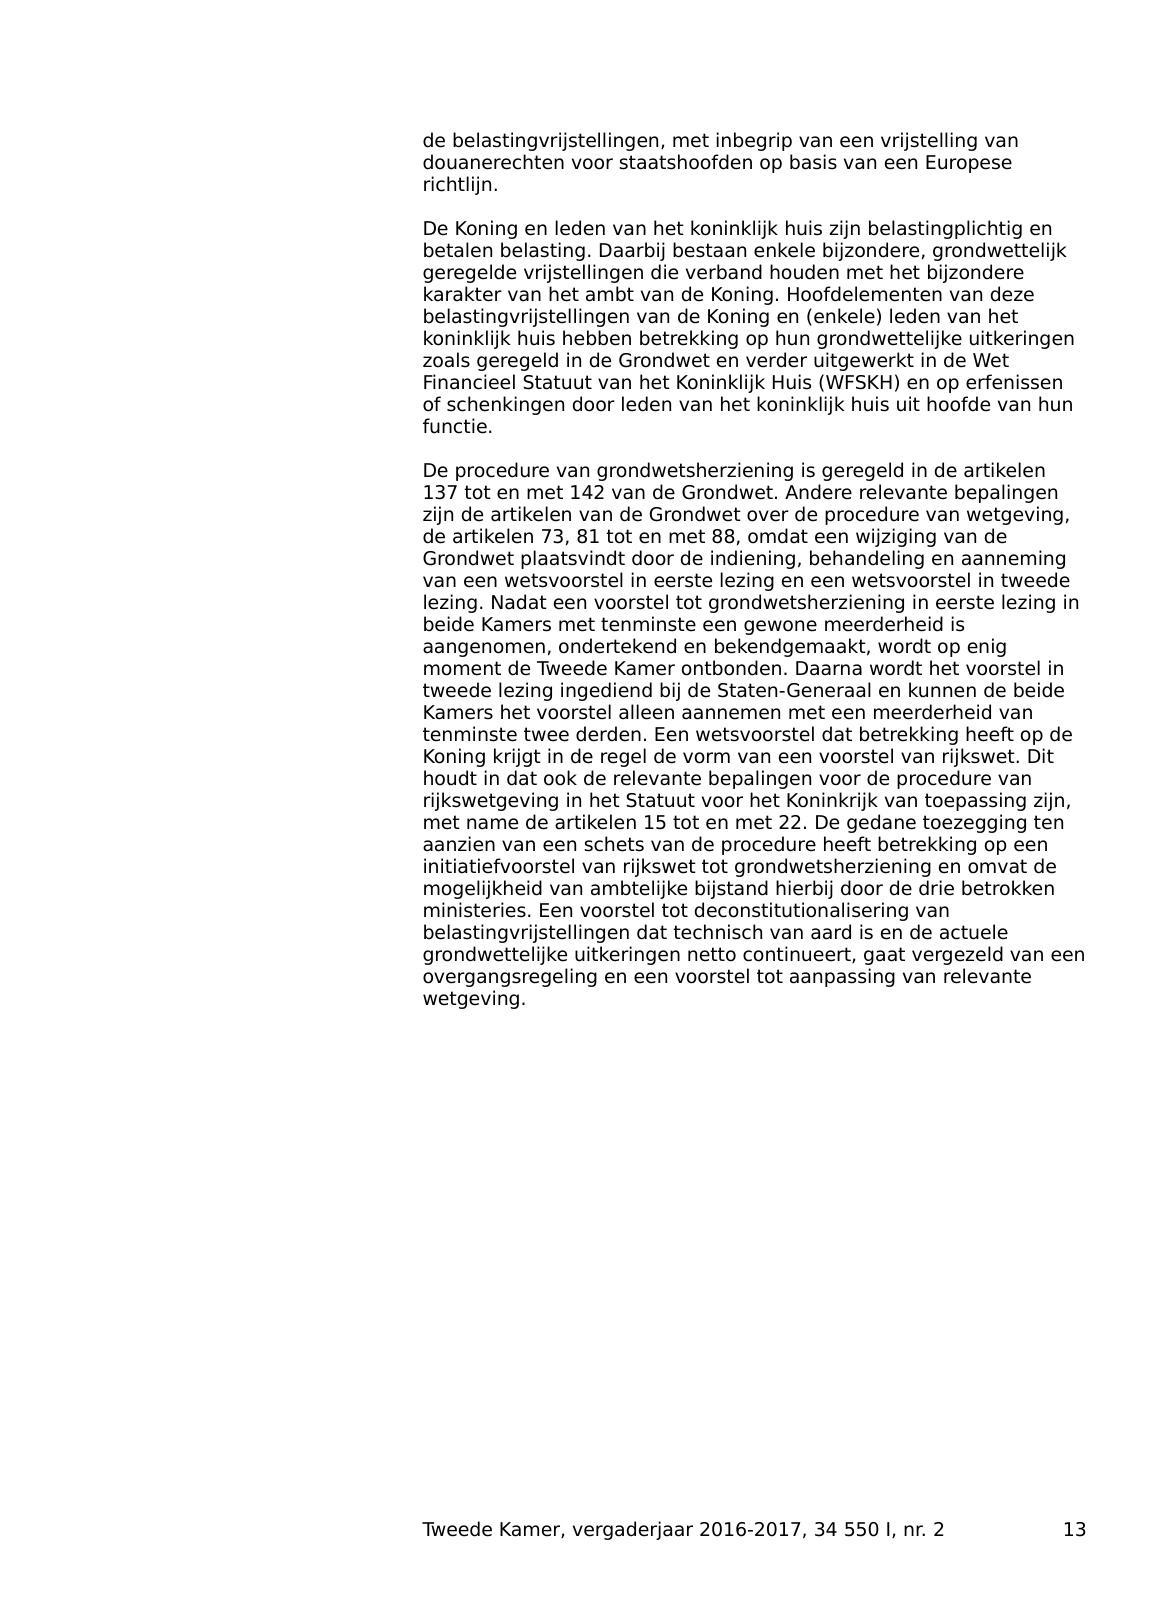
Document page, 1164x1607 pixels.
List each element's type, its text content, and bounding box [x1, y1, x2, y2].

text De procedure van grondwetsherziening is geregeld in de artikelen 137 tot en met 142 van de Grondwet. Andere relevante bepalingen zijn de artikelen van de Grondwet over de procedure van wetgeving, de artikelen 73, 81 tot en met 88, omdat een wijziging van de Grondwet plaatsvindt door de indiening, behandeling en aanneming van een wetsvoorstel in eerste lezing en een wetsvoorstel in tweede lezing. Nadat een voorstel tot grondwetsherziening in eerste lezing in beide Kamers met tenminste een gewone meerderheid is aangenomen, ondertekend en bekendgemaakt, wordt op enig moment de Tweede Kamer ontbonden. Daarna wordt het voorstel in tweede lezing ingediend bij de Staten-Generaal en kunnen de beide Kamers het voorstel alleen aannemen met een meerderheid van tenminste twee derden. Een wetsvoorstel dat betrekking heeft op de Koning krijgt in de regel de vorm van een voorstel van rijkswet. Dit houdt in dat ook de relevante bepalingen voor de procedure van rijkswetgeving in het Statuut voor het Koninkrijk van toepassing zijn, met name de artikelen 15 tot en met 22. De gedane toezegging ten aanzien van een schets van de procedure heeft betrekking op een initiatiefvoorstel van rijkswet tot grondwetsherziening en omvat de mogelijkheid van ambtelijke bijstand hierbij door de drie betrokken ministeries. Een voorstel tot deconstitutionalisering van belastingvrijstellingen dat technisch van aard is en de actuele grondwettelijke uitkeringen netto continueert, gaat vergezeld van een overgangsregeling en een voorstel tot aanpassing van relevante wetgeving. [422, 460, 1087, 1009]
text De Koning en leden van het koninklijk huis zijn belastingplichtig en betalen belasting. Daarbij bestaan enkele bijzondere, grondwettelijk geregelde vrijstellingen die verband houden met het bijzondere karakter van het ambt van de Koning. Hoofdelementen van deze belastingvrijstellingen van de Koning en (enkele) leden van het koninklijk huis hebben betrekking op hun grondwettelijke uitkeringen zoals geregeld in de Grondwet en verder uitgewerkt in de Wet Financieel Statuut van het Koninklijk Huis (WFSKH) en op erfenissen of schenkingen door leden van het koninklijk huis uit hoofde van hun functie. [422, 218, 1087, 438]
text de belastingvrijstellingen, met inbegrip van een vrijstelling van douanerechten voor staatshoofden op basis van een Europese richtlijn. [422, 130, 1087, 196]
